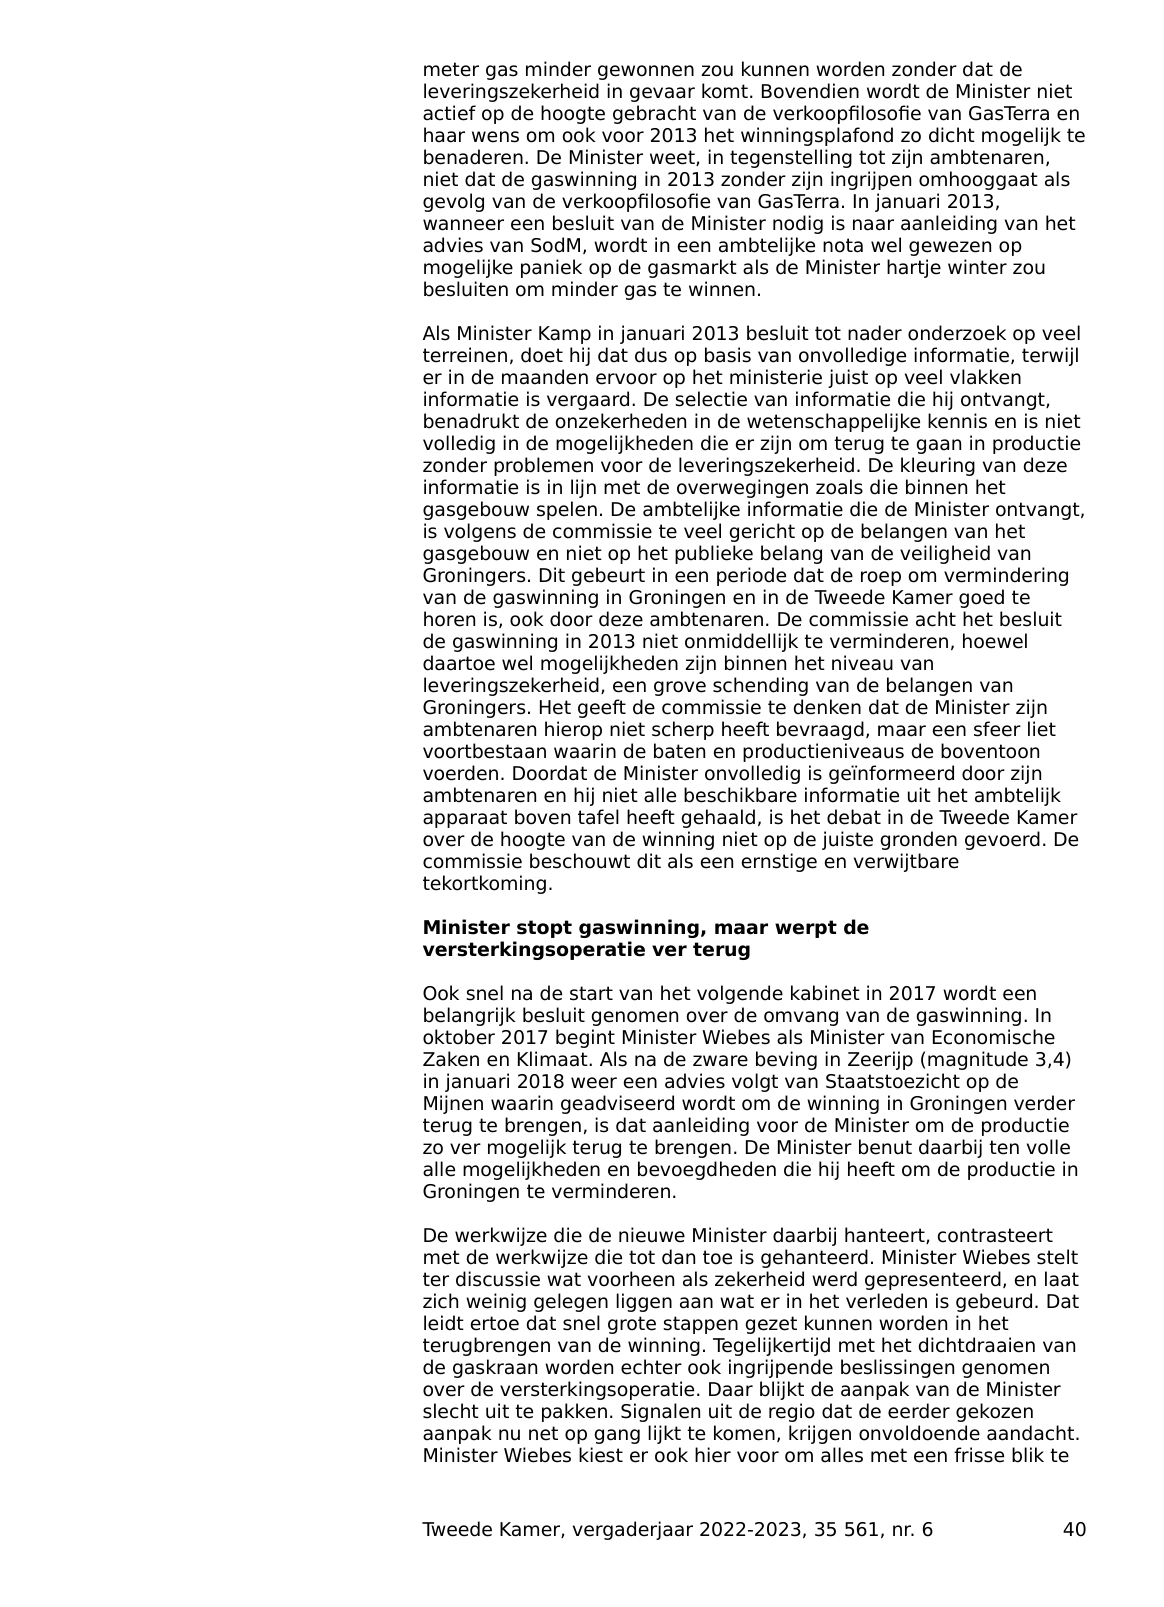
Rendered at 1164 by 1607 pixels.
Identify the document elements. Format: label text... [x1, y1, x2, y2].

text meter gas minder gewonnen zou kunnen worden zonder dat de leveringszekerheid in gevaar komt. Bovendien wordt de Minister niet actief op de hoogte gebracht van de verkoopfilosofie van GasTerra en haar wens om ook voor 2013 het winningsplafond zo dicht mogelijk te benaderen. De Minister weet, in tegenstelling tot zijn ambtenaren, niet dat de gaswinning in 2013 zonder zijn ingrijpen omhooggaat als gevolg van de verkoopfilosofie van GasTerra. In januari 2013, wanneer een besluit van de Minister nodig is naar aanleiding van het advies van SodM, wordt in een ambtelijke nota wel gewezen op mogelijke paniek op de gasmarkt als de Minister hartje winter zou besluiten om minder gas te winnen. [422, 59, 1087, 301]
subtitle Minister stopt gaswinning, maar werpt de versterkingsoperatie ver terug [422, 917, 1087, 961]
text Ook snel na de start van het volgende kabinet in 2017 wordt een belangrijk besluit genomen over de omvang van de gaswinning. In oktober 2017 begint Minister Wiebes als Minister van Economische Zaken en Klimaat. Als na de zware beving in Zeerijp (magnitude 3,4) in januari 2018 weer een advies volgt van Staatstoezicht op de Mijnen waarin geadviseerd wordt om de winning in Groningen verder terug te brengen, is dat aanleiding voor de Minister om de productie zo ver mogelijk terug te brengen. De Minister benut daarbij ten volle alle mogelijkheden en bevoegdheden die hij heeft om de productie in Groningen te verminderen. [422, 983, 1087, 1203]
text Als Minister Kamp in januari 2013 besluit tot nader onderzoek op veel terreinen, doet hij dat dus op basis van onvolledige informatie, terwijl er in de maanden ervoor op het ministerie juist op veel vlakken informatie is vergaard. De selectie van informatie die hij ontvangt, benadrukt de onzekerheden in de wetenschappelijke kennis en is niet volledig in de mogelijkheden die er zijn om terug te gaan in productie zonder problemen voor de leveringszekerheid. De kleuring van deze informatie is in lijn met de overwegingen zoals die binnen het gasgebouw spelen. De ambtelijke informatie die de Minister ontvangt, is volgens de commissie te veel gericht op de belangen van het gasgebouw en niet op het publieke belang van de veiligheid van Groningers. Dit gebeurt in een periode dat de roep om vermindering van de gaswinning in Groningen en in de Tweede Kamer goed te horen is, ook door deze ambtenaren. De commissie acht het besluit de gaswinning in 2013 niet onmiddellijk te verminderen, hoewel daartoe wel mogelijkheden zijn binnen het niveau van leveringszekerheid, een grove schending van de belangen van Groningers. Het geeft de commissie te denken dat de Minister zijn ambtenaren hierop niet scherp heeft bevraagd, maar een sfeer liet voortbestaan waarin de baten en productieniveaus de boventoon voerden. Doordat de Minister onvolledig is geïnformeerd door zijn ambtenaren en hij niet alle beschikbare informatie uit het ambtelijk apparaat boven tafel heeft gehaald, is het debat in de Tweede Kamer over de hoogte van de winning niet op de juiste gronden gevoerd. De commissie beschouwt dit als een ernstige en verwijtbare tekortkoming. [422, 323, 1087, 894]
text De werkwijze die de nieuwe Minister daarbij hanteert, contrasteert met de werkwijze die tot dan toe is gehanteerd. Minister Wiebes stelt ter discussie wat voorheen als zekerheid werd gepresenteerd, en laat zich weinig gelegen liggen aan wat er in het verleden is gebeurd. Dat leidt ertoe dat snel grote stappen gezet kunnen worden in het terugbrengen van de winning. Tegelijkertijd met het dichtdraaien van de gaskraan worden echter ook ingrijpende beslissingen genomen over de versterkingsoperatie. Daar blijkt de aanpak van de Minister slecht uit te pakken. Signalen uit de regio dat de eerder gekozen aanpak nu net op gang lijkt te komen, krijgen onvoldoende aandacht. Minister Wiebes kiest er ook hier voor om alles met een frisse blik te [422, 1225, 1087, 1467]
